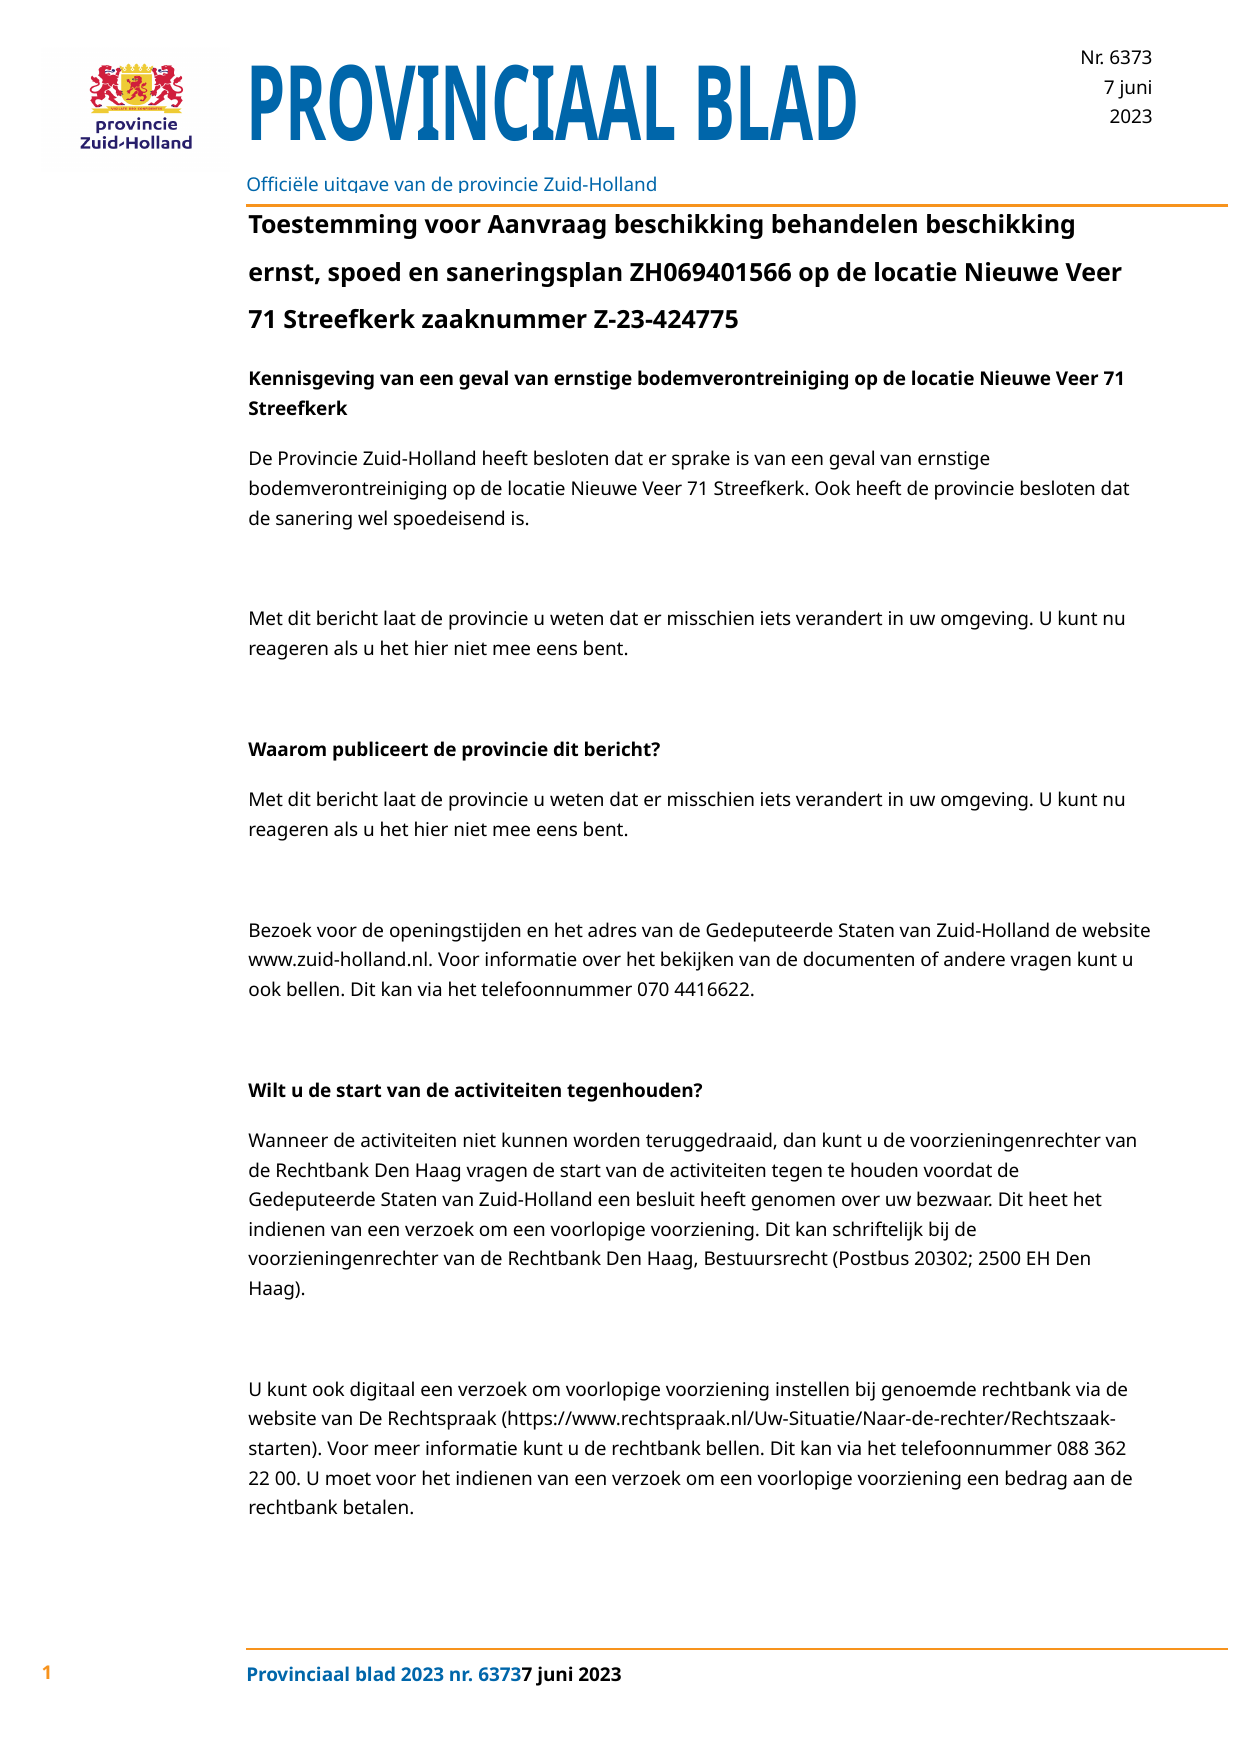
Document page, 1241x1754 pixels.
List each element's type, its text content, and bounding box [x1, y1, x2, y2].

text Wanneer de activiteiten niet kunnen worden teruggedraaid, dan kunt u de voorzieningenrechter van de Rechtbank Den Haag vragen de start van de activiteiten tegen te houden voordat de Gedeputeerde Staten van Zuid-Holland een besluit heeft genomen over uw bezwaar. Dit heet het indienen van een verzoek om een voorlopige voorziening. Dit kan schriftelijk bij de voorzieningenrechter van de Rechtbank Den Haag, Bestuursrecht (Postbus 20302; 2500 EH Den Haag). [248, 1127, 1152, 1301]
text Bezoek voor de openingstijden en het adres van de Gedeputeerde Staten van Zuid-Holland de website www.zuid-holland.nl. Voor informatie over het bekijken van de documenten of andere vragen kunt u ook bellen. Dit kan via het telefoonnummer 070 4416622. [248, 917, 1152, 1002]
text U kunt ook digitaal een verzoek om voorlopige voorziening instellen bij genoemde rechtbank via de website van De Rechtspraak (https://www.rechtspraak.nl/Uw-Situatie/Naar-de-rechter/Rechtszaak-starten). Voor meer informatie kunt u de rechtbank bellen. Dit kan via het telefoonnummer 088 362 22 00. U moet voor het indienen van een verzoek om een voorlopige voorziening een bedrag aan de rechtbank betalen. [248, 1376, 1152, 1520]
text Waarom publiceert de provincie dit bericht? [248, 736, 1152, 762]
text Toestemming voor Aanvraag beschikking behandelen beschikking ernst, spoed en saneringsplan ZH069401566 op de locatie Nieuwe Veer 71 Streefkerk zaaknummer Z-23-424775 [248, 207, 1152, 336]
text Met dit bericht laat de provincie u weten dat er misschien iets verandert in uw omgeving. U kunt nu reageren als u het hier niet mee eens bent. [248, 786, 1152, 842]
text Wilt u de start van de activiteiten tegenhouden? [248, 1077, 1152, 1102]
picture [41, 47, 231, 172]
text De Provincie Zuid-Holland heeft besloten dat er sprake is van een geval van ernstige bodemverontreiniging op de locatie Nieuwe Veer 71 Streefkerk. Ook heeft de provincie besloten dat de sanering wel spoedeisend is. [248, 446, 1152, 530]
text Met dit bericht laat de provincie u weten dat er misschien iets verandert in uw omgeving. U kunt nu reageren als u het hier niet mee eens bent. [248, 606, 1152, 661]
text Kennisgeving van een geval van ernstige bodemverontreiniging op de locatie Nieuwe Veer 71 Streefkerk [248, 366, 1152, 421]
